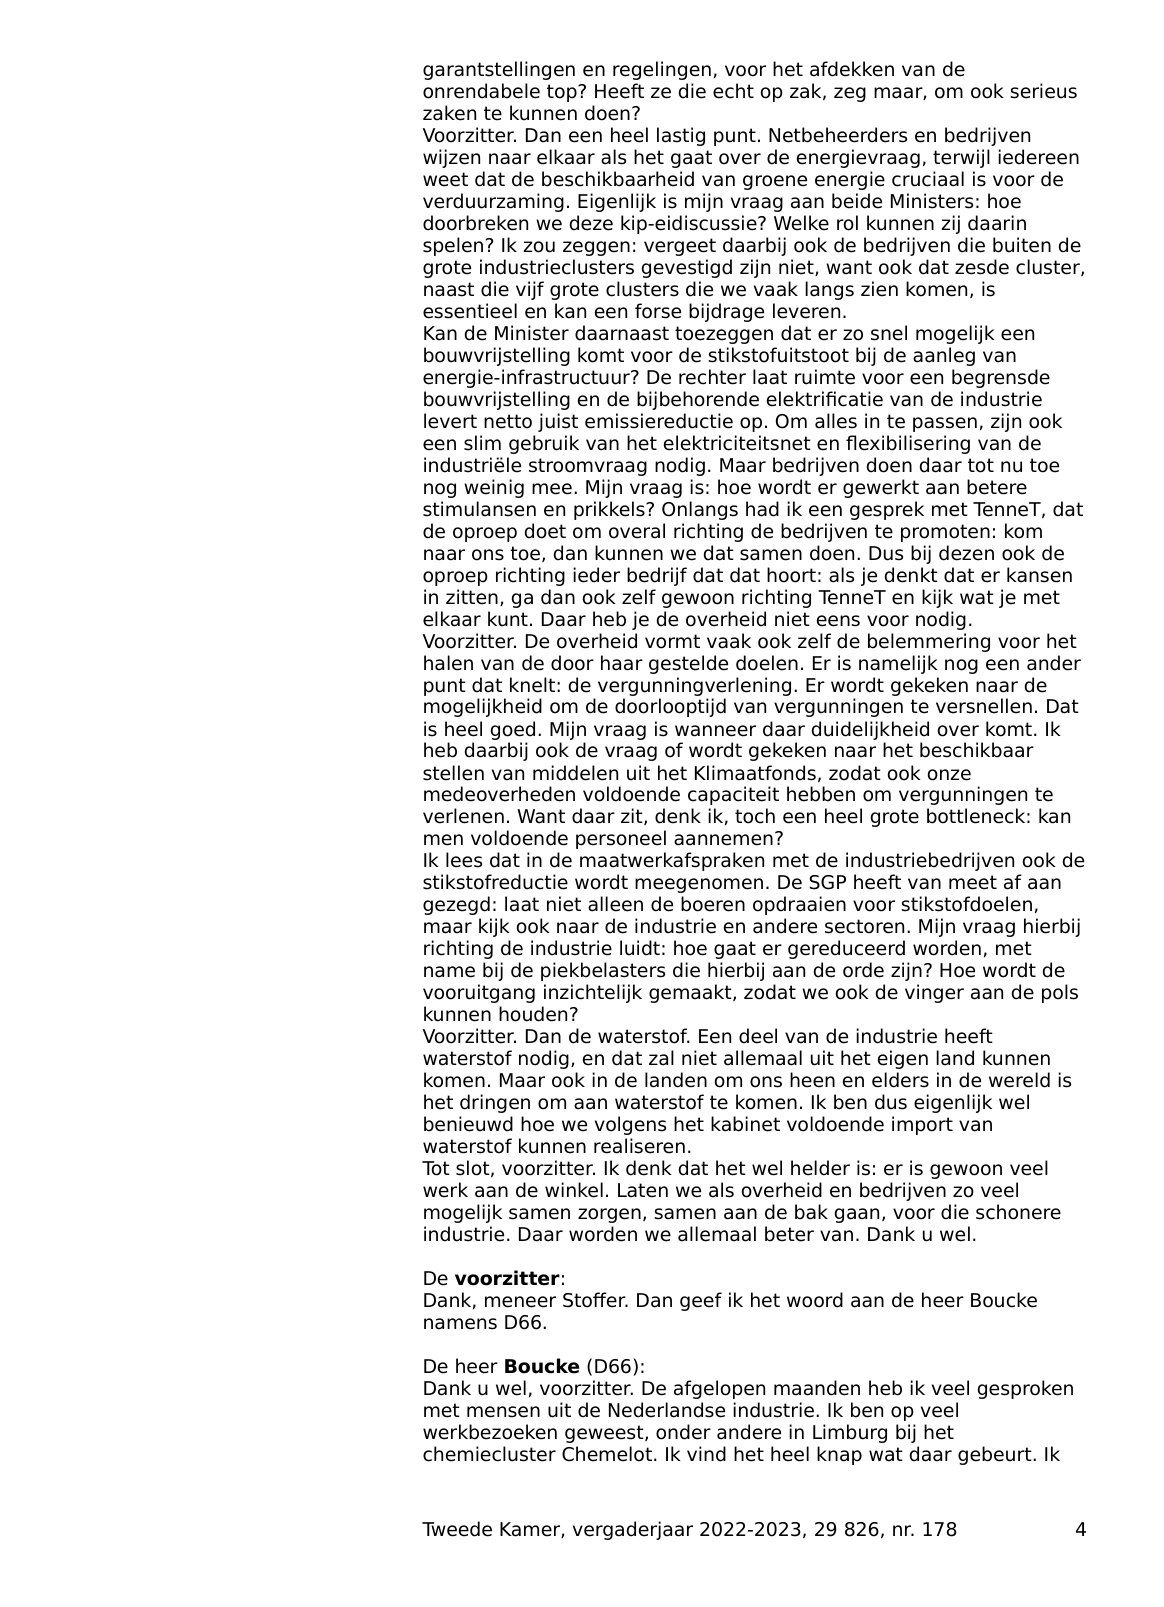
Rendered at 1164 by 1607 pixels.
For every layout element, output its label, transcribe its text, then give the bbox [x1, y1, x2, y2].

text Voorzitter. Dan de waterstof. Een deel van de industrie heeft waterstof nodig, en dat zal niet allemaal uit het eigen land kunnen komen. Maar ook in de landen om ons heen en elders in de wereld is het dringen om aan waterstof te komen. Ik ben dus eigenlijk wel benieuwd hoe we volgens het kabinet voldoende import van waterstof kunnen realiseren. [422, 1026, 1087, 1158]
text Dank u wel, voorzitter. De afgelopen maanden heb ik veel gesproken met mensen uit de Nederlandse industrie. Ik ben op veel werkbezoeken geweest, onder andere in Limburg bij het chemiecluster Chemelot. Ik vind het heel knap wat daar gebeurt. Ik [422, 1378, 1087, 1466]
text Voorzitter. De overheid vormt vaak ook zelf de belemmering voor het halen van de door haar gestelde doelen. Er is namelijk nog een ander punt dat knelt: de vergunningverlening. Er wordt gekeken naar de mogelijkheid om de doorlooptijd van vergunningen te versnellen. Dat is heel goed. Mijn vraag is wanneer daar duidelijkheid over komt. Ik heb daarbij ook de vraag of wordt gekeken naar het beschikbaar stellen van middelen uit het Klimaatfonds, zodat ook onze medeoverheden voldoende capaciteit hebben om vergunningen te verlenen. Want daar zit, denk ik, toch een heel grote bottleneck: kan men voldoende personeel aannemen? [422, 631, 1087, 850]
text Dank, meneer Stoffer. Dan geef ik het woord aan de heer Boucke namens D66. [422, 1290, 1087, 1334]
text garantstellingen en regelingen, voor het afdekken van de onrendabele top? Heeft ze die echt op zak, zeg maar, om ook serieus zaken te kunnen doen? [422, 59, 1087, 125]
text Voorzitter. Dan een heel lastig punt. Netbeheerders en bedrijven wijzen naar elkaar als het gaat over de energievraag, terwijl iedereen weet dat de beschikbaarheid van groene energie cruciaal is voor de verduurzaming. Eigenlijk is mijn vraag aan beide Ministers: hoe doorbreken we deze kip-eidiscussie? Welke rol kunnen zij daarin spelen? Ik zou zeggen: vergeet daarbij ook de bedrijven die buiten de grote industrieclusters gevestigd zijn niet, want ook dat zesde cluster, naast die vijf grote clusters die we vaak langs zien komen, is essentieel en kan een forse bijdrage leveren. [422, 125, 1087, 323]
text De voorzitter: [422, 1268, 1087, 1290]
text Ik lees dat in de maatwerkafspraken met de industriebedrijven ook de stikstofreductie wordt meegenomen. De SGP heeft van meet af aan gezegd: laat niet alleen de boeren opdraaien voor stikstofdoelen, maar kijk ook naar de industrie en andere sectoren. Mijn vraag hierbij richting de industrie luidt: hoe gaat er gereduceerd worden, met name bij de piekbelasters die hierbij aan de orde zijn? Hoe wordt de vooruitgang inzichtelijk gemaakt, zodat we ook de vinger aan de pols kunnen houden? [422, 850, 1087, 1026]
text De heer Boucke (D66): [422, 1356, 1087, 1378]
text Tot slot, voorzitter. Ik denk dat het wel helder is: er is gewoon veel werk aan de winkel. Laten we als overheid en bedrijven zo veel mogelijk samen zorgen, samen aan de bak gaan, voor die schonere industrie. Daar worden we allemaal beter van. Dank u wel. [422, 1158, 1087, 1246]
text Kan de Minister daarnaast toezeggen dat er zo snel mogelijk een bouwvrijstelling komt voor de stikstofuitstoot bij de aanleg van energie-infrastructuur? De rechter laat ruimte voor een begrensde bouwvrijstelling en de bijbehorende elektrificatie van de industrie levert netto juist emissiereductie op. Om alles in te passen, zijn ook een slim gebruik van het elektriciteitsnet en flexibilisering van de industriële stroomvraag nodig. Maar bedrijven doen daar tot nu toe nog weinig mee. Mijn vraag is: hoe wordt er gewerkt aan betere stimulansen en prikkels? Onlangs had ik een gesprek met TenneT, dat de oproep doet om overal richting de bedrijven te promoten: kom naar ons toe, dan kunnen we dat samen doen. Dus bij dezen ook de oproep richting ieder bedrijf dat dat hoort: als je denkt dat er kansen in zitten, ga dan ook zelf gewoon richting TenneT en kijk wat je met elkaar kunt. Daar heb je de overheid niet eens voor nodig. [422, 323, 1087, 631]
